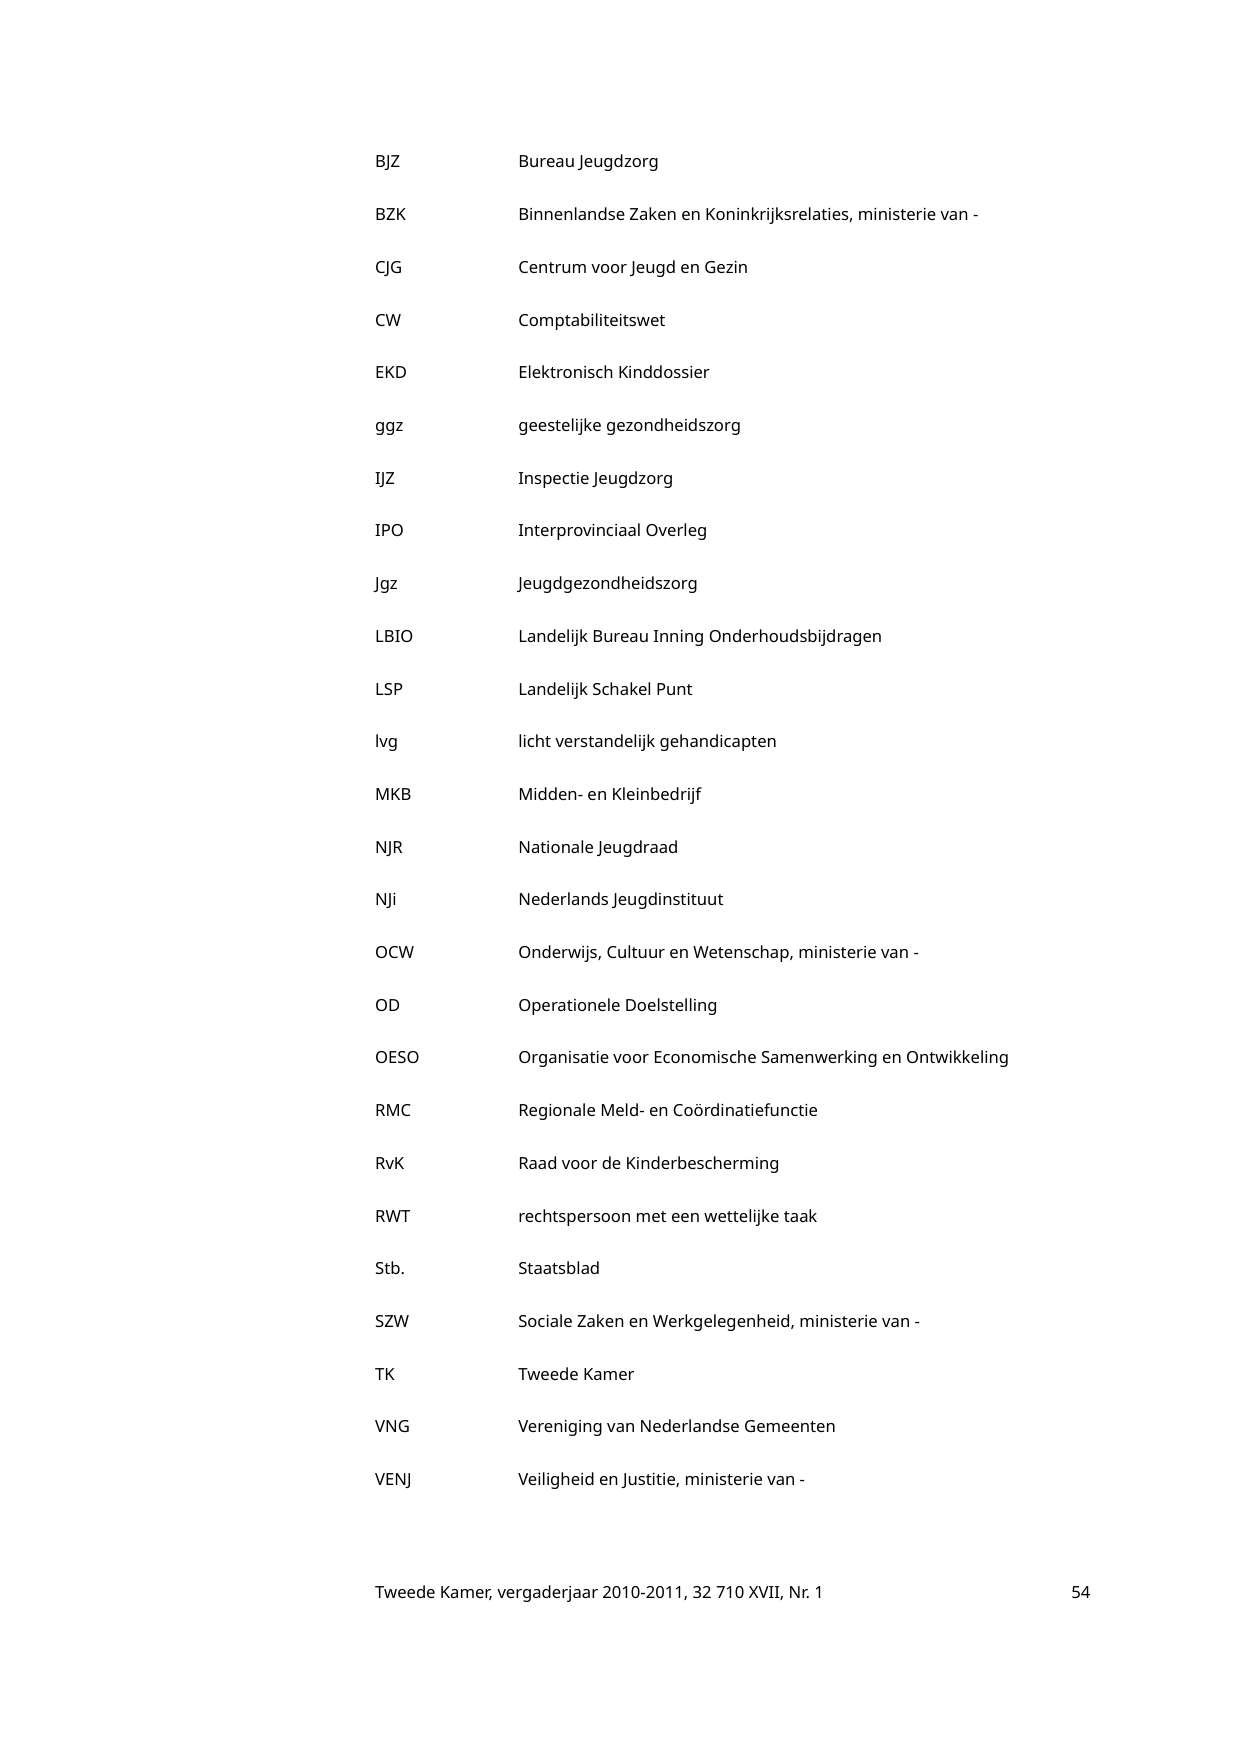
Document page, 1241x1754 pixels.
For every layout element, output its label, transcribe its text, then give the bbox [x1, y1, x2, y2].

table_cell LBIO [375, 624, 518, 677]
table_cell Operationele Doelstelling [518, 993, 1090, 1046]
table_cell geestelijke gezondheidszorg [518, 414, 1090, 466]
table_cell RWT [375, 1204, 518, 1257]
table_cell rechtspersoon met een wettelijke taak [518, 1204, 1090, 1257]
table_cell Midden- en Kleinbedrijf [518, 783, 1090, 835]
table_cell NJR [375, 835, 518, 888]
table_cell BJZ [375, 150, 518, 203]
table_cell Stb. [375, 1257, 518, 1309]
table_cell Jeugdgezondheidszorg [518, 572, 1090, 624]
table_cell Raad voor de Kinderbescherming [518, 1151, 1090, 1204]
table_cell Bureau Jeugdzorg [518, 150, 1090, 203]
table_cell Nederlands Jeugdinstituut [518, 888, 1090, 941]
table_cell IPO [375, 519, 518, 572]
table_cell licht verstandelijk gehandicapten [518, 730, 1090, 782]
table_cell Landelijk Bureau Inning Onderhoudsbijdragen [518, 624, 1090, 677]
table_cell Organisatie voor Economische Samenwerking en Ontwikkeling [518, 1046, 1090, 1099]
table_cell Onderwijs, Cultuur en Wetenschap, ministerie van - [518, 941, 1090, 993]
table_cell EKD [375, 361, 518, 413]
table_cell Nationale Jeugdraad [518, 835, 1090, 888]
table_cell Sociale Zaken en Werkgelegenheid, ministerie van - [518, 1310, 1090, 1362]
table_cell VNG [375, 1415, 518, 1468]
table_cell OD [375, 993, 518, 1046]
table_cell BZK [375, 203, 518, 255]
table_cell Binnenlandse Zaken en Koninkrijksrelaties, ministerie van - [518, 203, 1090, 255]
table_cell Vereniging van Nederlandse Gemeenten [518, 1415, 1090, 1468]
table_cell NJi [375, 888, 518, 941]
table_cell Tweede Kamer [518, 1362, 1090, 1415]
table_cell MKB [375, 783, 518, 835]
table_cell Jgz [375, 572, 518, 624]
table_cell Veiligheid en Justitie, ministerie van - [518, 1468, 1090, 1520]
table_cell LSP [375, 677, 518, 730]
table_cell RMC [375, 1099, 518, 1151]
table_cell SZW [375, 1310, 518, 1362]
table_cell Regionale Meld- en Coördinatiefunctie [518, 1099, 1090, 1151]
table_cell OESO [375, 1046, 518, 1099]
table_cell Centrum voor Jeugd en Gezin [518, 255, 1090, 308]
table_cell Landelijk Schakel Punt [518, 677, 1090, 730]
table_cell Elektronisch Kinddossier [518, 361, 1090, 413]
table_cell IJZ [375, 466, 518, 519]
table_cell CW [375, 308, 518, 361]
table_cell VENJ [375, 1468, 518, 1520]
table_cell Staatsblad [518, 1257, 1090, 1309]
table_cell ggz [375, 414, 518, 466]
table_cell Interprovinciaal Overleg [518, 519, 1090, 572]
table_cell CJG [375, 255, 518, 308]
table_cell OCW [375, 941, 518, 993]
table_cell lvg [375, 730, 518, 782]
table_cell RvK [375, 1151, 518, 1204]
table_cell Inspectie Jeugdzorg [518, 466, 1090, 519]
table_cell TK [375, 1362, 518, 1415]
table_cell Comptabiliteitswet [518, 308, 1090, 361]
